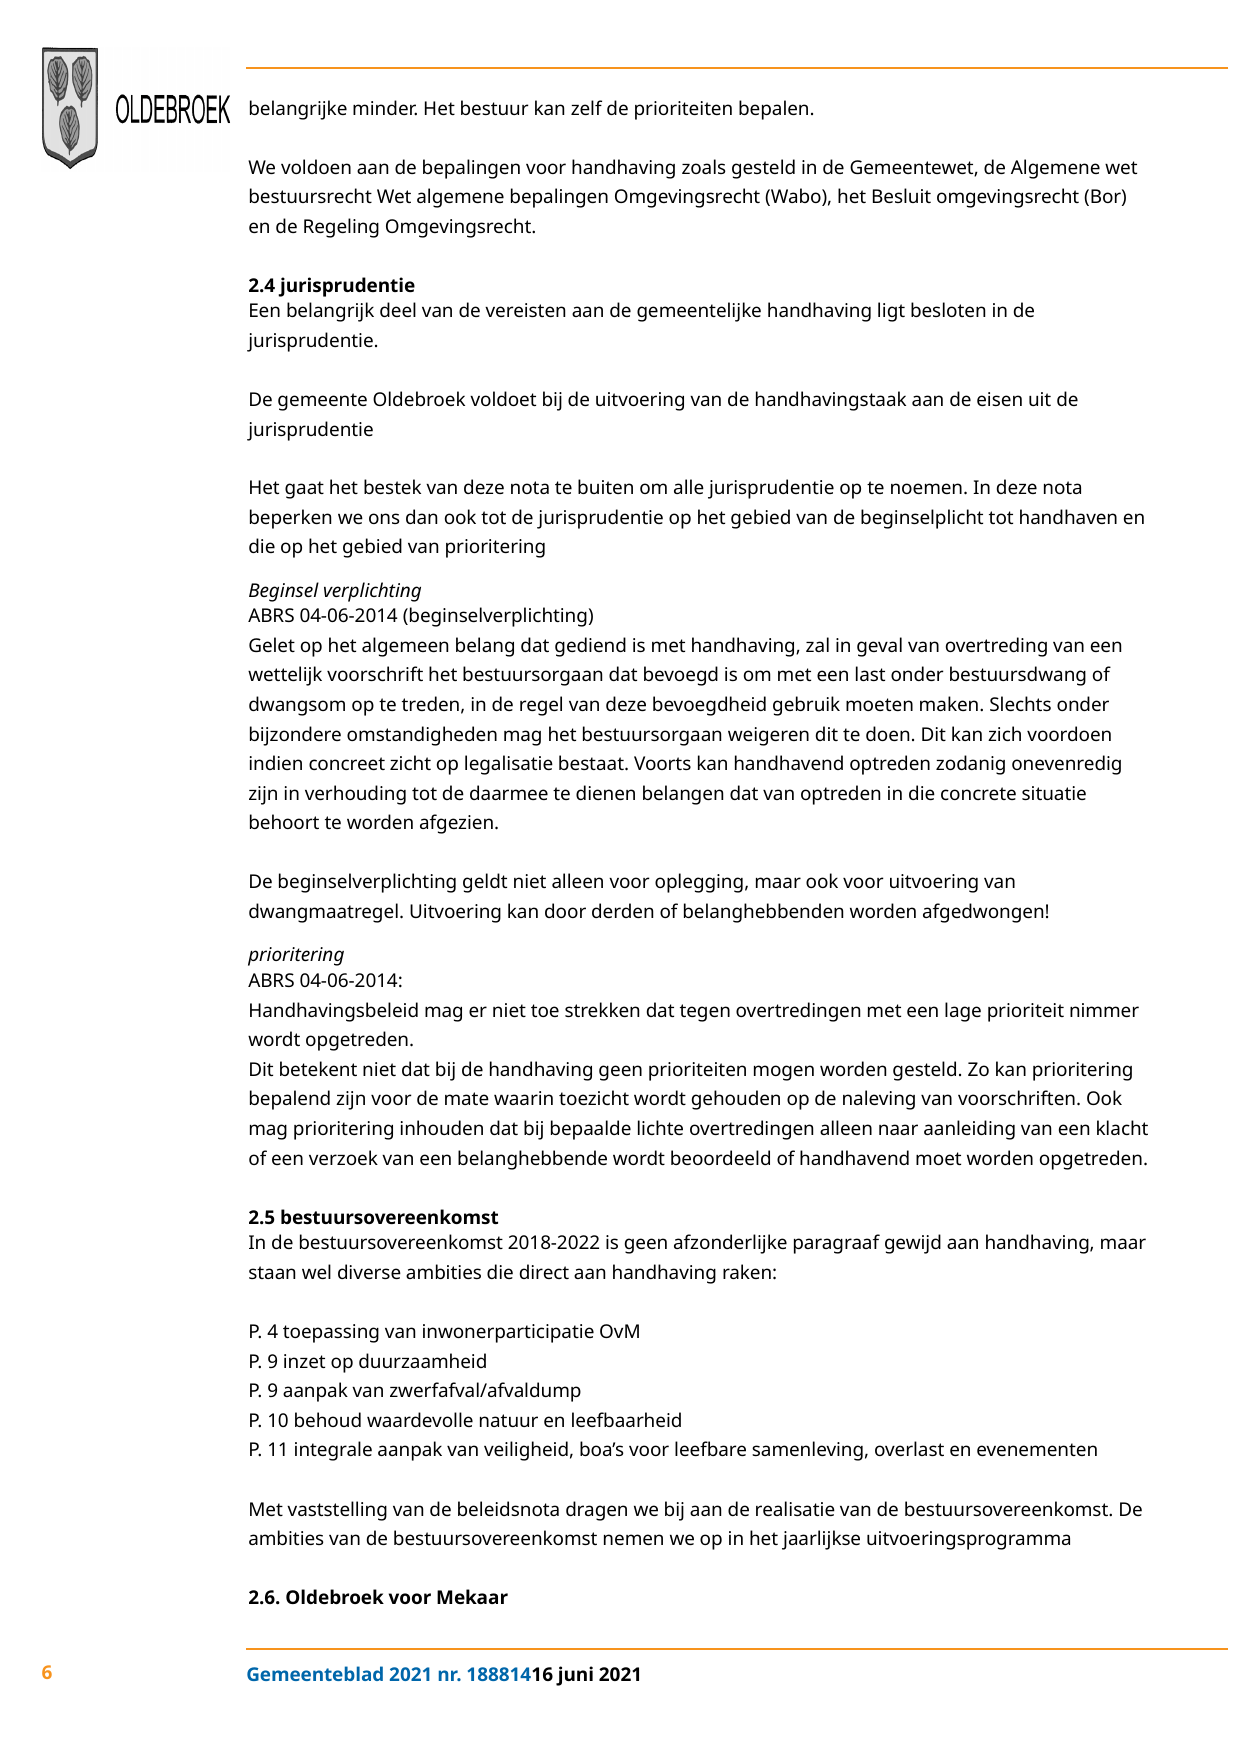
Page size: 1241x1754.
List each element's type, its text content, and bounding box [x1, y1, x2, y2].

text P. 9 inzet op duurzaamheid [248, 1348, 1152, 1374]
text ABRS 04-06-2014 (beginselverplichting) [248, 602, 1152, 628]
text Het gaat het bestek van deze nota te buiten om alle jurisprudentie op te noemen. In deze nota beperken we ons dan ook tot de jurisprudentie op het gebied van de beginselplicht tot handhaven en die op het gebied van prioritering [248, 474, 1152, 559]
table_header De gemeente Oldebroek voldoet bij de uitvoering van de handhavingstaak aan de eisen uit de jurisprudentie [248, 386, 1152, 442]
text Dit betekent niet dat bij de handhaving geen prioriteiten mogen worden gesteld. Zo kan prioritering bepalend zijn voor de mate waarin toezicht wordt gehouden op de naleving van voorschriften. Ook mag prioritering inhouden dat bij bepaalde lichte overtredingen alleen naar aanleiding van een klacht of een verzoek van een belanghebbende wordt beoordeeld of handhavend moet worden opgetreden. [248, 1056, 1152, 1170]
text P. 4 toepassing van inwonerparticipatie OvM [248, 1318, 1152, 1344]
text ABRS 04-06-2014: [248, 967, 1152, 993]
text belangrijke minder. Het bestuur kan zelf de prioriteiten bepalen. [248, 95, 1152, 121]
text P. 10 behoud waardevolle natuur en leefbaarheid [248, 1407, 1152, 1433]
text 2.6. Oldebroek voor Mekaar [248, 1584, 1152, 1610]
text Handhavingsbeleid mag er niet toe strekken dat tegen overtredingen met een lage prioriteit nimmer wordt opgetreden. [248, 997, 1152, 1052]
text prioritering [248, 941, 1152, 967]
text Gelet op het algemeen belang dat gediend is met handhaving, zal in geval van overtreding van een wettelijk voorschrift het bestuursorgaan dat bevoegd is om met een last onder bestuursdwang of dwangsom op te treden, in de regel van deze bevoegdheid gebruik moeten maken. Slechts onder bijzondere omstandigheden mag het bestuursorgaan weigeren dit te doen. Dit kan zich voordoen indien concreet zicht op legalisatie bestaat. Voorts kan handhavend optreden zodanig onevenredig zijn in verhouding tot de daarmee te dienen belangen dat van optreden in die concrete situatie behoort te worden afgezien. [248, 632, 1152, 835]
table_header Met vaststelling van de beleidsnota dragen we bij aan de realisatie van de bestuursovereenkomst. De ambities van de bestuursovereenkomst nemen we op in het jaarlijkse uitvoeringsprogramma [248, 1496, 1152, 1551]
text P. 11 integrale aanpak van veiligheid, boa’s voor leefbare samenleving, overlast en evenementen [248, 1437, 1152, 1462]
text P. 9 aanpak van zwerfafval/afvaldump [248, 1377, 1152, 1403]
text Beginsel verplichting [248, 577, 1152, 602]
table_header We voldoen aan de bepalingen voor handhaving zoals gesteld in de Gemeentewet, de Algemene wet bestuursrecht Wet algemene bepalingen Omgevingsrecht (Wabo), het Besluit omgevingsrecht (Bor) en de Regeling Omgevingsrecht. [248, 154, 1152, 239]
text Een belangrijk deel van de vereisten aan de gemeentelijke handhaving ligt besloten in de jurisprudentie. [248, 297, 1152, 353]
picture [41, 47, 231, 172]
text 2.5 bestuursovereenkomst [248, 1204, 1152, 1229]
text In de bestuursovereenkomst 2018-2022 is geen afzonderlijke paragraaf gewijd aan handhaving, maar staan wel diverse ambities die direct aan handhaving raken: [248, 1229, 1152, 1285]
text De beginselverplichting geldt niet alleen voor oplegging, maar ook voor uitvoering van dwangmaatregel. Uitvoering kan door derden of belanghebbenden worden afgedwongen! [248, 869, 1152, 924]
text 2.4 jurisprudentie [248, 272, 1152, 297]
